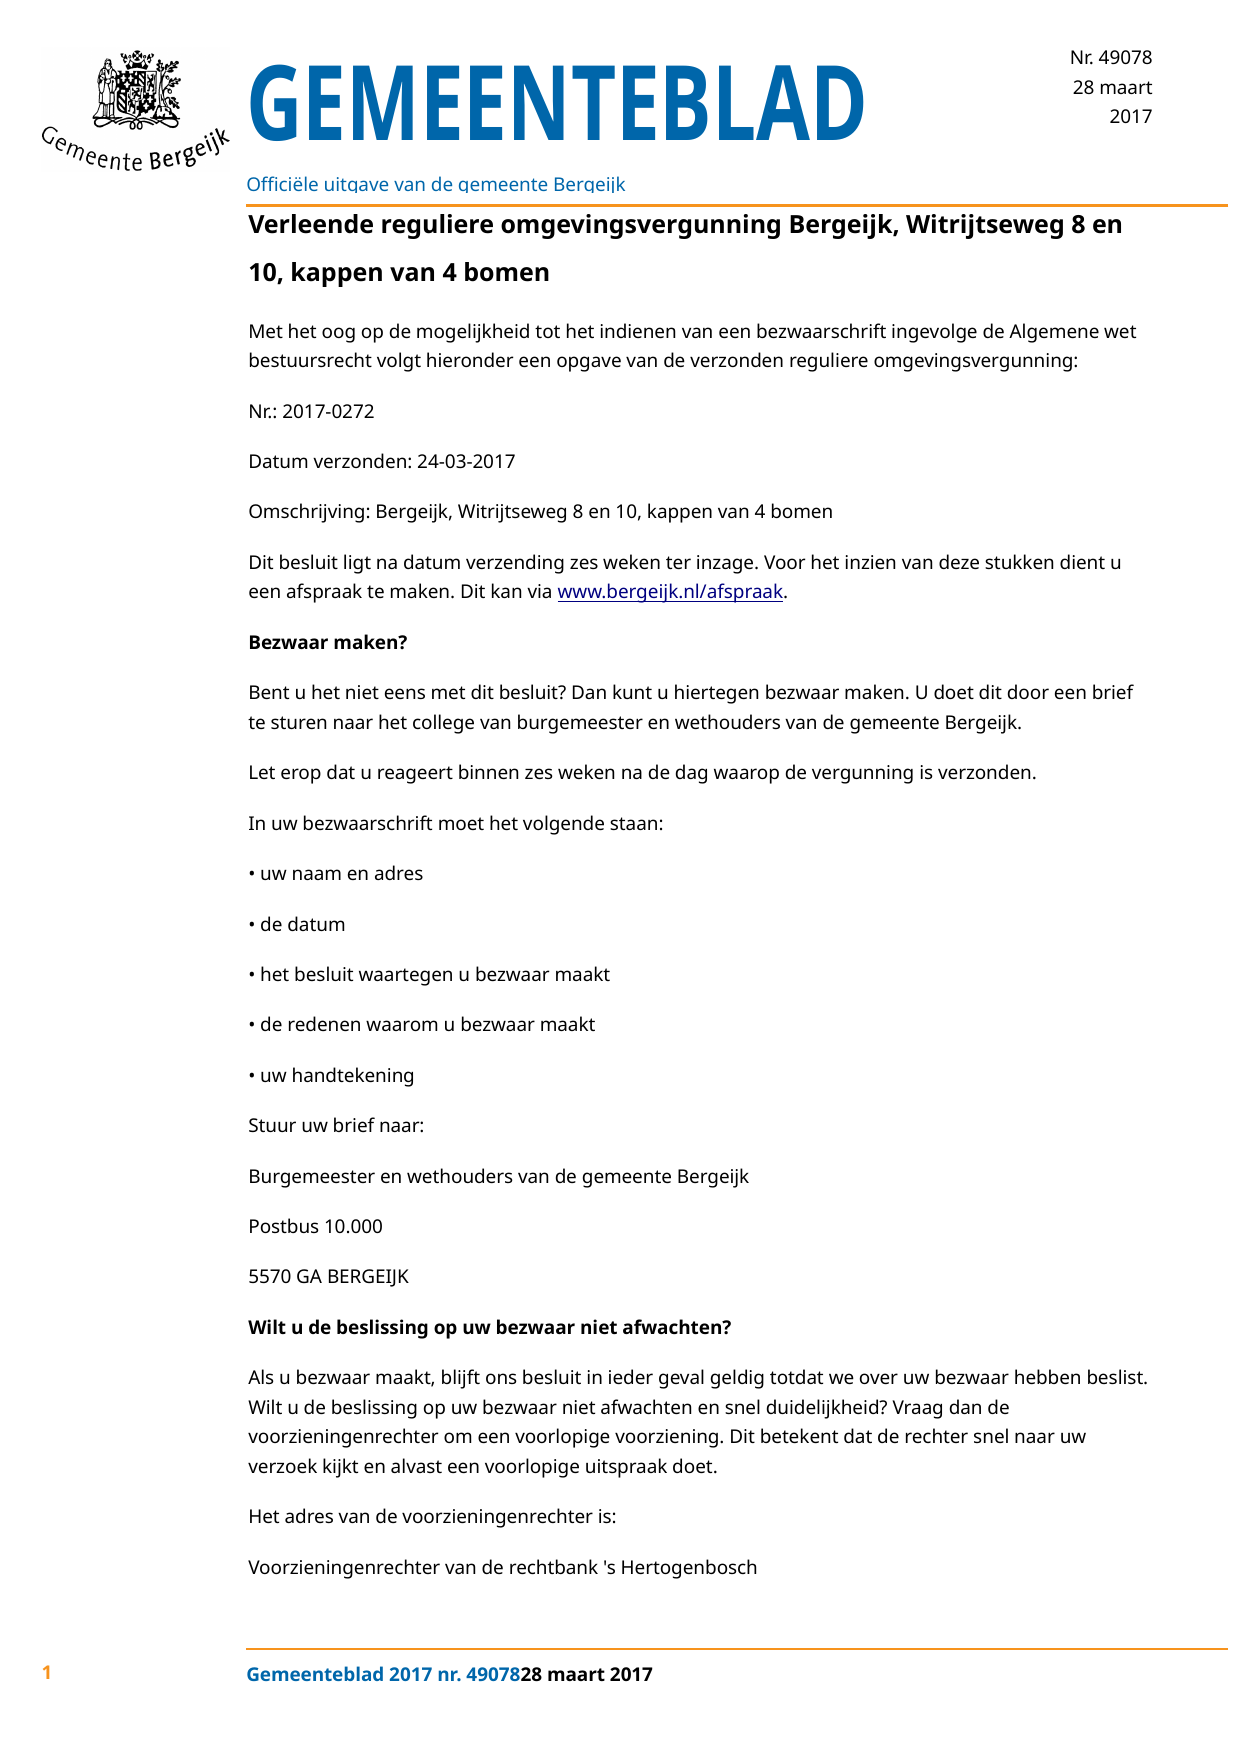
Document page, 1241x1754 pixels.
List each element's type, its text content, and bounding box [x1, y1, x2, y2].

text Wilt u de beslissing op uw bezwaar niet afwachten? [248, 1314, 1152, 1340]
text Met het oog op de mogelijkheid tot het indienen van een bezwaarschrift ingevolge de Algemene wet bestuursrecht volgt hieronder een opgave van de verzonden reguliere omgevingsvergunning: [248, 318, 1152, 373]
text Dit besluit ligt na datum verzending zes weken ter inzage. Voor het inzien van deze stukken dient u een afspraak te maken. Dit kan via www.bergeijk.nl/afspraak. [248, 549, 1152, 604]
text Postbus 10.000 [248, 1213, 1152, 1239]
text • uw naam en adres [248, 860, 1152, 886]
text Bezwaar maken? [248, 629, 1152, 655]
text Het adres van de voorzieningenrechter is: [248, 1504, 1152, 1529]
text Nr.: 2017-0272 [248, 398, 1152, 424]
text Datum verzonden: 24-03-2017 [248, 448, 1152, 474]
text Burgemeester en wethouders van de gemeente Bergeijk [248, 1163, 1152, 1189]
text Als u bezwaar maakt, blijft ons besluit in ieder geval geldig totdat we over uw bezwaar hebben beslist. Wilt u de beslissing op uw bezwaar niet afwachten en snel duidelijkheid? Vraag dan de voorzieningenrechter om een voorlopige voorziening. Dit betekent dat de rechter snel naar uw verzoek kijkt en alvast een voorlopige uitspraak doet. [248, 1364, 1152, 1479]
text • uw handtekening [248, 1062, 1152, 1088]
text • het besluit waartegen u bezwaar maakt [248, 961, 1152, 987]
text Let erop dat u reageert binnen zes weken na de dag waarop de vergunning is verzonden. [248, 759, 1152, 785]
text Bent u het niet eens met dit besluit? Dan kunt u hiertegen bezwaar maken. U doet dit door een brief te sturen naar het college van burgemeester en wethouders van de gemeente Bergeijk. [248, 679, 1152, 735]
text Voorzieningenrechter van de rechtbank 's Hertogenbosch [248, 1554, 1152, 1580]
text Verleende reguliere omgevingsvergunning Bergeijk, Witrijtseweg 8 en 10, kappen van 4 bomen [248, 207, 1152, 288]
text • de datum [248, 911, 1152, 937]
text Omschrijving: Bergeijk, Witrijtseweg 8 en 10, kappen van 4 bomen [248, 499, 1152, 524]
text In uw bezwaarschrift moet het volgende staan: [248, 810, 1152, 836]
text • de redenen waarom u bezwaar maakt [248, 1012, 1152, 1037]
text 5570 GA BERGEIJK [248, 1264, 1152, 1289]
text Stuur uw brief naar: [248, 1112, 1152, 1138]
picture [41, 47, 231, 172]
